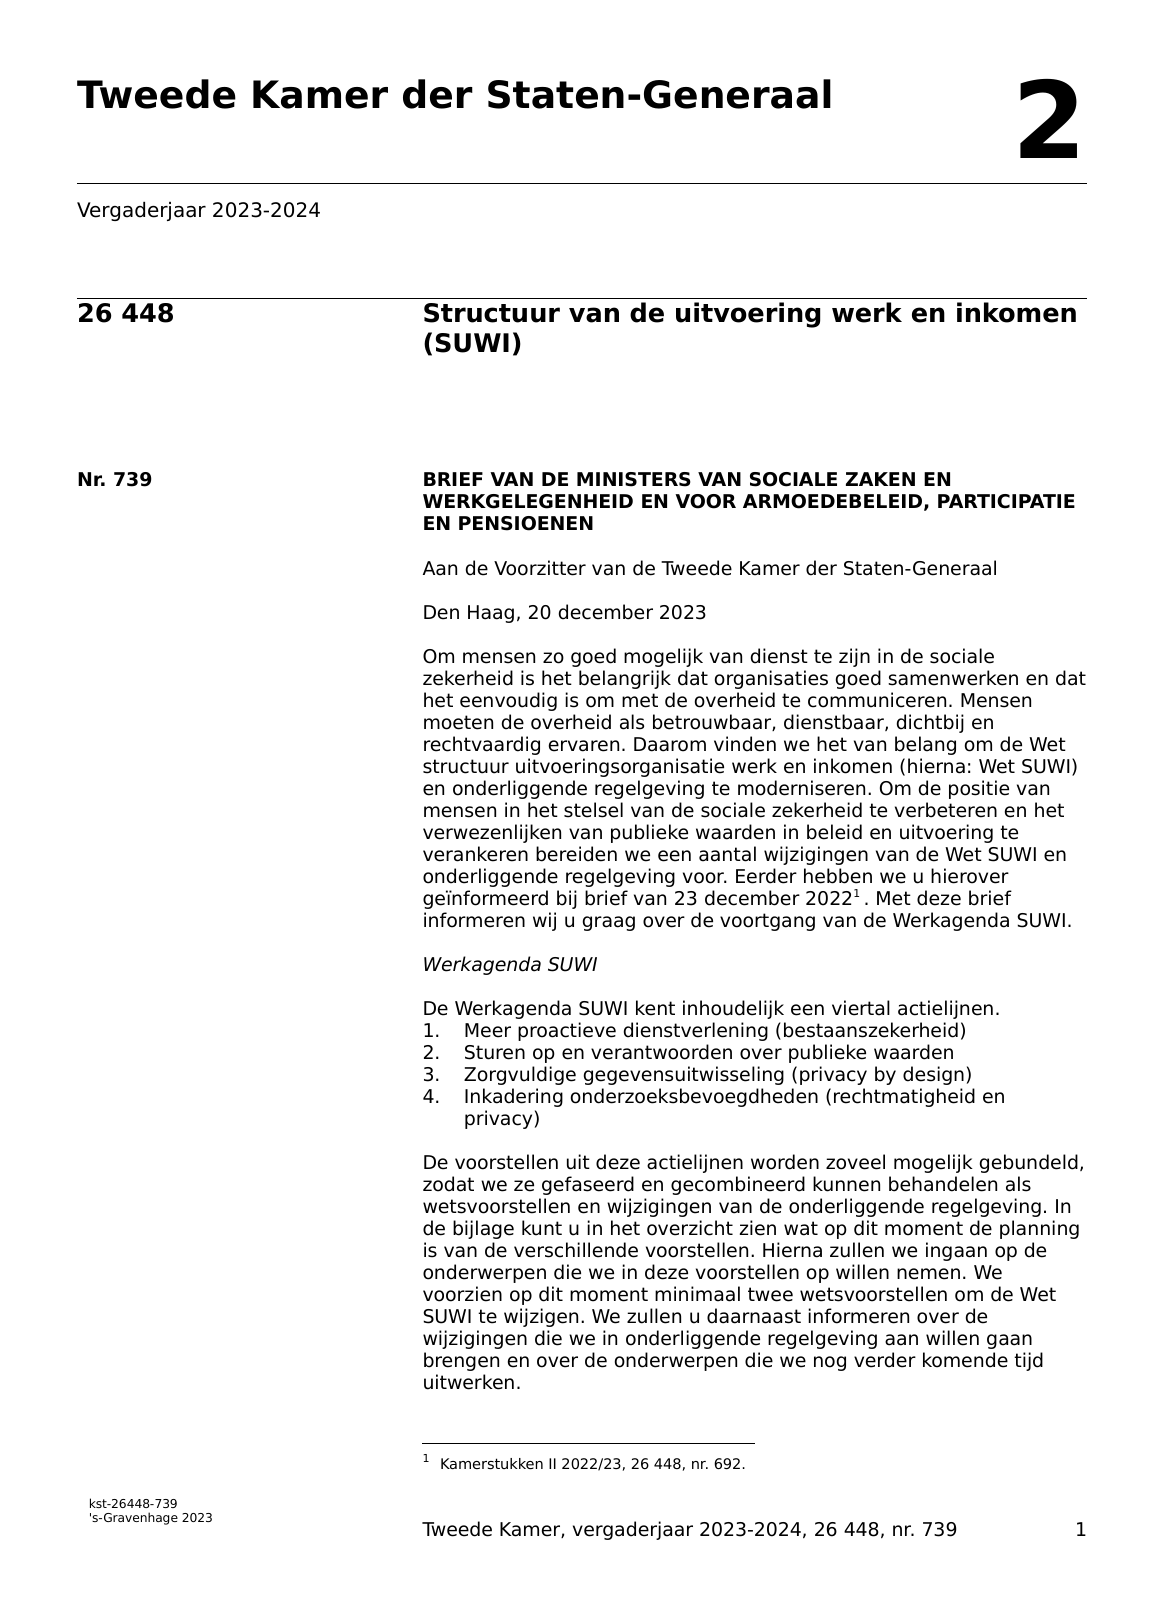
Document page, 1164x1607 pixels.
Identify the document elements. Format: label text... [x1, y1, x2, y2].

text Om mensen zo goed mogelijk van dienst te zijn in de sociale zekerheid is het belangrijk dat organisaties goed samenwerken en dat het eenvoudig is om met de overheid te communiceren. Mensen moeten de overheid als betrouwbaar, dienstbaar, dichtbij en rechtvaardig ervaren. Daarom vinden we het van belang om de Wet structuur uitvoeringsorganisatie werk en inkomen (hierna: Wet SUWI) en onderliggende regelgeving te moderniseren. Om de positie van mensen in het stelsel van de sociale zekerheid te verbeteren en het verwezenlijken van publieke waarden in beleid en uitvoering te verankeren bereiden we een aantal wijzigingen van de Wet SUWI en onderliggende regelgeving voor. Eerder hebben we u hierover geïnformeerd bij brief van 23 december 2022. Met deze brief informeren wij u graag over de voortgang van de Werkagenda SUWI. [422, 646, 1087, 932]
text 's-Gravenhage 2023 [88, 1511, 323, 1525]
text De Werkagenda SUWI kent inhoudelijk een viertal actielijnen. [422, 998, 1087, 1020]
table_cell Vergaderjaar 2023-2024 [77, 184, 1087, 298]
text 2. Sturen op en verantwoorden over publieke waarden [422, 1042, 1087, 1064]
subtitle Werkagenda SUWI [422, 954, 1087, 976]
subtitle Nr. 739 BRIEF VAN DE MINISTERS VAN SOCIALE ZAKEN EN WERKGELEGENHEID EN VOOR ARMOEDEBELEID, PARTICIPATIE EN PENSIOENEN [77, 469, 1087, 535]
text Aan de Voorzitter van de Tweede Kamer der Staten-Generaal [422, 557, 1087, 579]
text Den Haag, 20 december 2023 [422, 602, 1087, 624]
table_header Tweede Kamer der Staten-Generaal [77, 59, 886, 183]
table_header 2 [886, 59, 1087, 183]
text 1. Meer proactieve dienstverlening (bestaanszekerheid) [422, 1020, 1087, 1042]
text kst-26448-739 [88, 1497, 323, 1511]
subtitle 26 448 Structuur van de uitvoering werk en inkomen (SUWI) [77, 299, 1087, 358]
text Kamerstukken II 2022/23, 26 448, nr. 692. [422, 1452, 1087, 1474]
text 4. Inkadering onderzoeksbevoegdheden (rechtmatigheid en privacy) [422, 1086, 1087, 1130]
text 3. Zorgvuldige gegevensuitwisseling (privacy by design) [422, 1064, 1087, 1086]
text De voorstellen uit deze actielijnen worden zoveel mogelijk gebundeld, zodat we ze gefaseerd en gecombineerd kunnen behandelen als wetsvoorstellen en wijzigingen van de onderliggende regelgeving. In de bijlage kunt u in het overzicht zien wat op dit moment de planning is van de verschillende voorstellen. Hierna zullen we ingaan op de onderwerpen die we in deze voorstellen op willen nemen. We voorzien op dit moment minimaal twee wetsvoorstellen om de Wet SUWI te wijzigen. We zullen u daarnaast informeren over de wijzigingen die we in onderliggende regelgeving aan willen gaan brengen en over de onderwerpen die we nog verder komende tijd uitwerken. [422, 1152, 1087, 1394]
